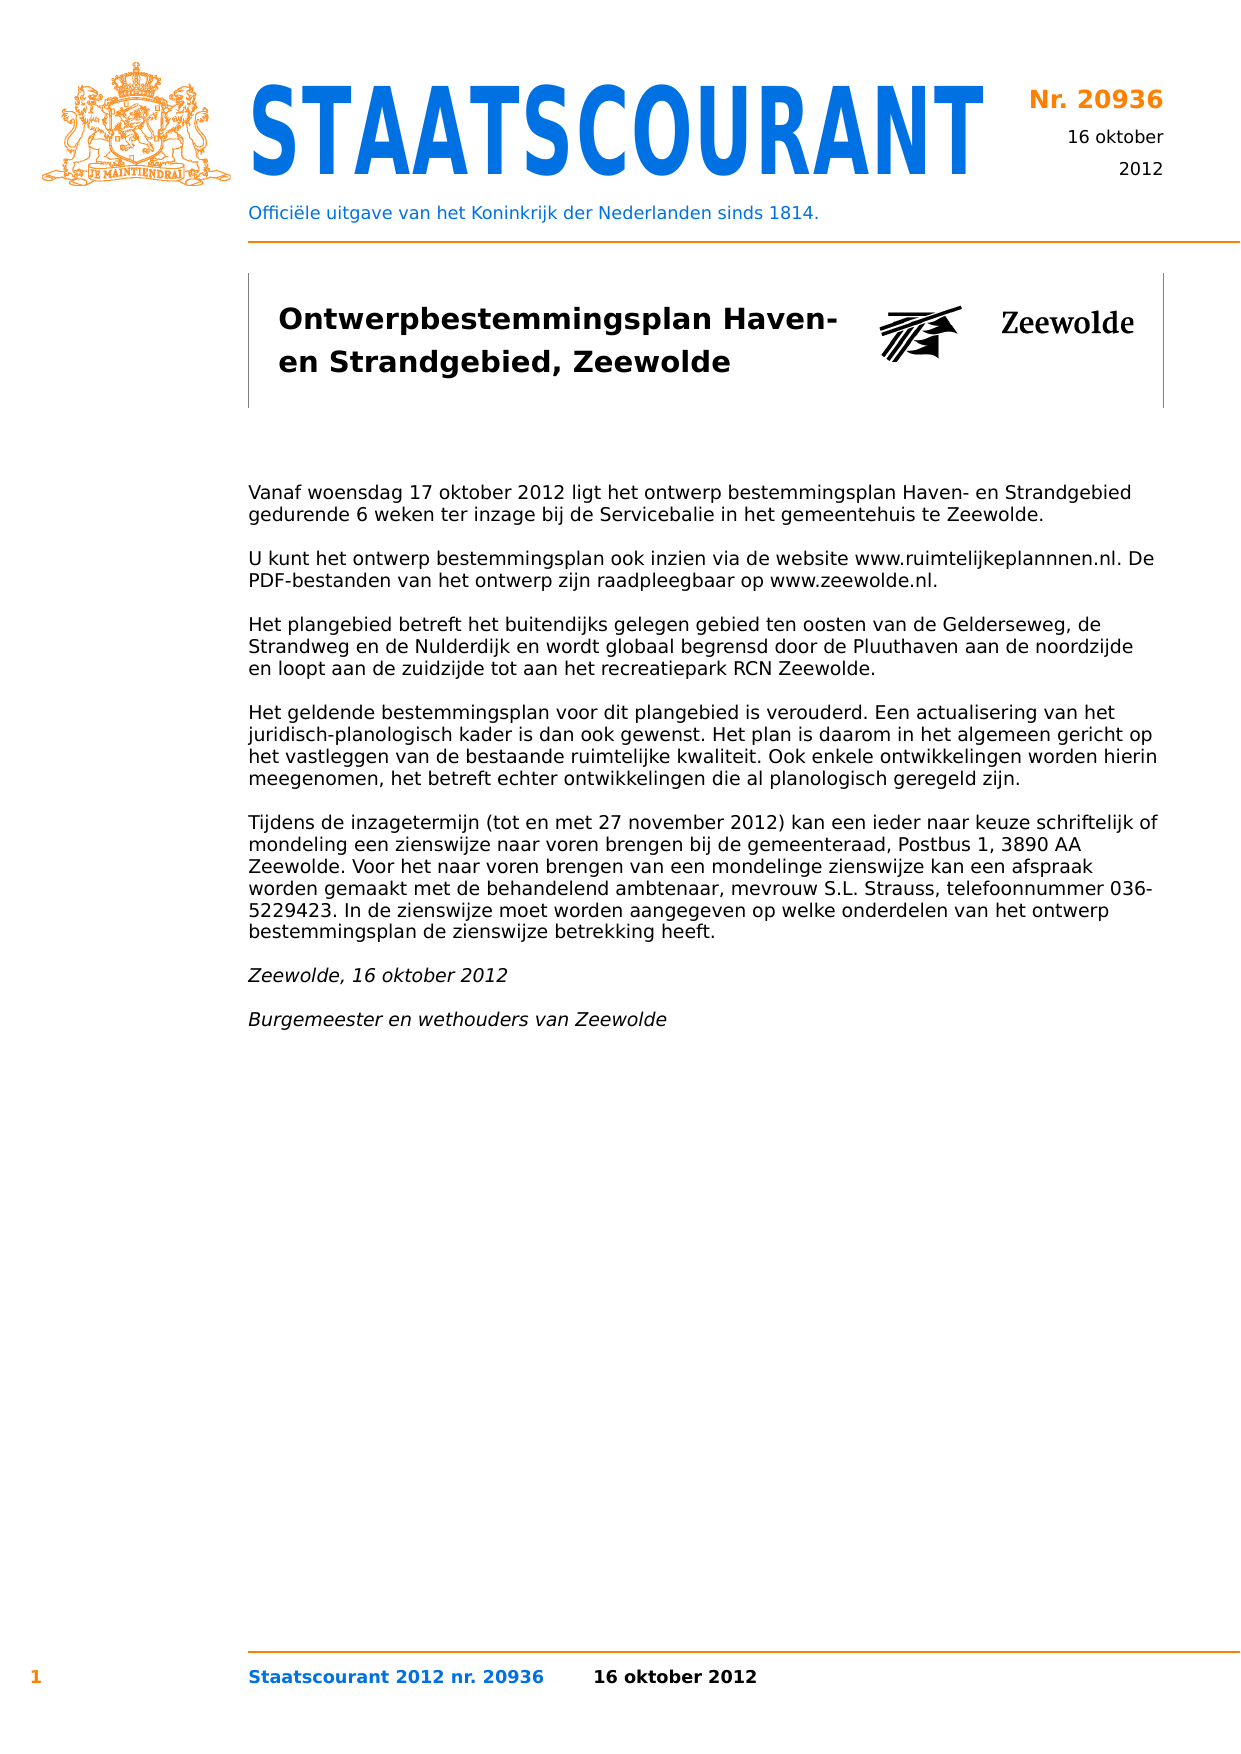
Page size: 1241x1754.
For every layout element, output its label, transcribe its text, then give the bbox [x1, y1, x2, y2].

picture [41, 62, 231, 186]
table_cell Officiële uitgave van het Koninkrijk der Nederlanden sinds 1814. [248, 203, 1240, 241]
text Vanaf woensdag 17 oktober 2012 ligt het ontwerp bestemmingsplan Haven- en Strandgebied gedurende 6 weken ter inzage bij de Servicebalie in het gemeentehuis te Zeewolde. [248, 482, 1163, 526]
table_header [25, 62, 248, 241]
text U kunt het ontwerp bestemmingsplan ook inzien via de website www.ruimtelijkeplannnen.nl. De PDF-bestanden van het ontwerp zijn raadpleegbaar op www.zeewolde.nl. [248, 548, 1163, 592]
text Zeewolde, 16 oktober 2012 [248, 965, 1163, 987]
table_cell 16 oktober [998, 121, 1240, 153]
text Het plangebied betreft het buitendijks gelegen gebied ten oosten van de Gelderseweg, de Strandweg en de Nulderdijk en wordt globaal begrensd door de Pluuthaven aan de noordzijde en loopt aan de zuidzijde tot aan het recreatiepark RCN Zeewolde. [248, 614, 1163, 680]
text Burgemeester en wethouders van Zeewolde [248, 1009, 1163, 1031]
table_header Nr. 20936 [998, 62, 1240, 121]
subtitle Ontwerpbestemmingsplan Haven- en Strandgebied, Zeewolde [249, 273, 1163, 408]
text Het geldende bestemmingsplan voor dit plangebied is verouderd. Een actualisering van het juridisch-planologisch kader is dan ook gewenst. Het plan is daarom in het algemeen gericht op het vastleggen van de bestaande ruimtelijke kwaliteit. Ook enkele ontwikkelingen worden hierin meegenomen, het betreft echter ontwikkelingen die al planologisch geregeld zijn. [248, 702, 1163, 790]
table_header STAATSCOURANT [248, 62, 998, 203]
text Tijdens de inzagetermijn (tot en met 27 november 2012) kan een ieder naar keuze schriftelijk of mondeling een zienswijze naar voren brengen bij de gemeenteraad, Postbus 1, 3890 AA Zeewolde. Voor het naar voren brengen van een mondelinge zienswijze kan een afspraak worden gemaakt met de behandelend ambtenaar, mevrouw S.L. Strauss, telefoonnummer 036-5229423. In de zienswijze moet worden aangegeven op welke onderdelen van het ontwerp bestemmingsplan de zienswijze betrekking heeft. [248, 812, 1163, 943]
table_cell 2012 [998, 153, 1240, 203]
picture [879, 302, 1134, 362]
